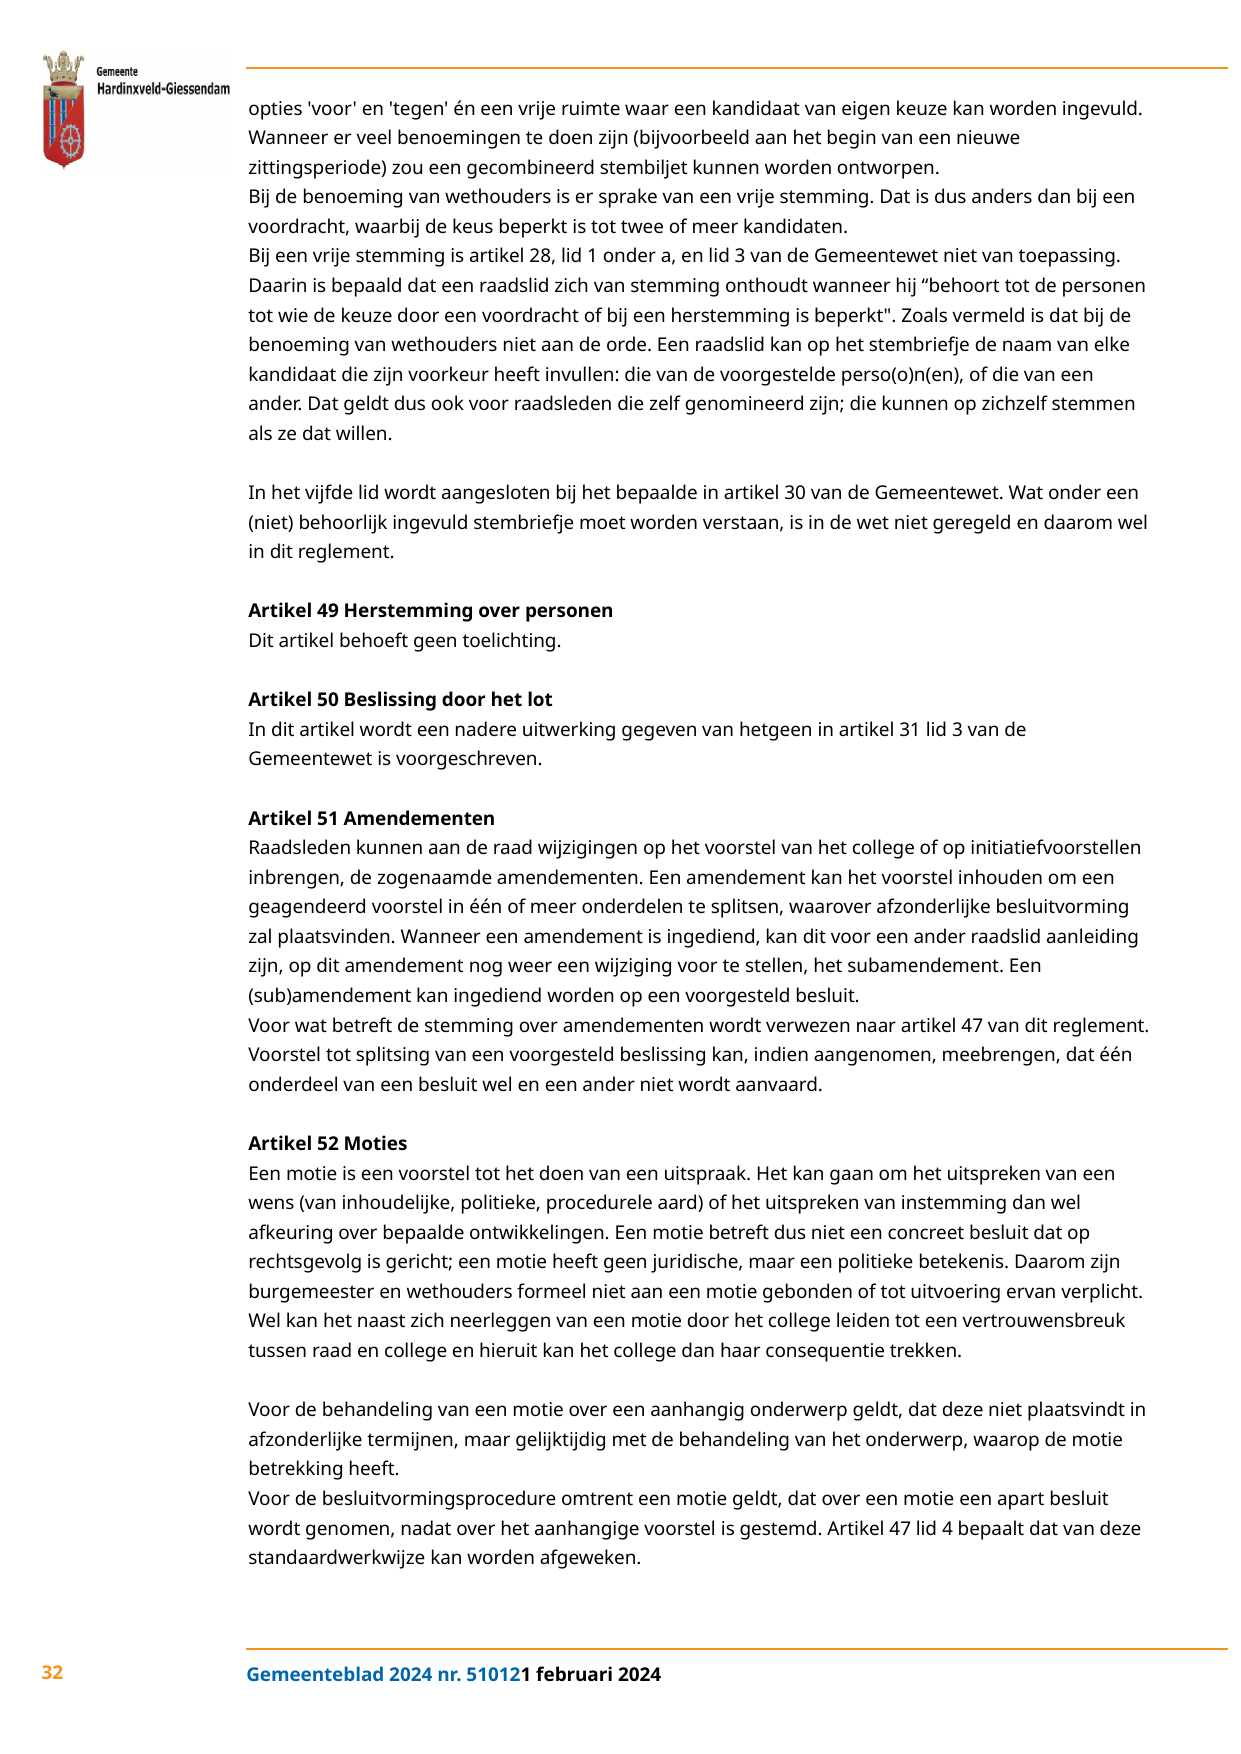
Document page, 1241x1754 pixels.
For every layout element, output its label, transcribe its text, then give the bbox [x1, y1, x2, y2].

text Voor de besluitvormingsprocedure omtrent een motie geldt, dat over een motie een apart besluit wordt genomen, nadat over het aanhangige voorstel is gestemd. Artikel 47 lid 4 bepaalt dat van deze standaardwerkwijze kan worden afgeweken. [248, 1485, 1152, 1570]
text Bij de benoeming van wethouders is er sprake van een vrije stemming. Dat is dus anders dan bij een voordracht, waarbij de keus beperkt is tot twee of meer kandidaten. [248, 183, 1152, 239]
text Voor wat betreft de stemming over amendementen wordt verwezen naar artikel 47 van dit reglement. Voorstel tot splitsing van een voorgesteld beslissing kan, indien aangenomen, meebrengen, dat één onderdeel van een besluit wel en een ander niet wordt aanvaard. [248, 1012, 1152, 1097]
text Artikel 50 Beslissing door het lot [248, 686, 1152, 712]
text Een motie is een voorstel tot het doen van een uitspraak. Het kan gaan om het uitspreken van een wens (van inhoudelijke, politieke, procedurele aard) of het uitspreken van instemming dan wel afkeuring over bepaalde ontwikkelingen. Een motie betreft dus niet een concreet besluit dat op rechtsgevolg is gericht; een motie heeft geen juridische, maar een politieke betekenis. Daarom zijn burgemeester en wethouders formeel niet aan een motie gebonden of tot uitvoering ervan verplicht. Wel kan het naast zich neerleggen van een motie door het college leiden tot een vertrouwensbreuk tussen raad en college en hieruit kan het college dan haar consequentie trekken. [248, 1160, 1152, 1363]
text Bij een vrije stemming is artikel 28, lid 1 onder a, en lid 3 van de Gemeentewet niet van toepassing. Daarin is bepaald dat een raadslid zich van stemming onthoudt wanneer hij “behoort tot de personen tot wie de keuze door een voordracht of bij een herstemming is beperkt". Zoals vermeld is dat bij de benoeming van wethouders niet aan de orde. Een raadslid kan op het stembriefje de naam van elke kandidaat die zijn voorkeur heeft invullen: die van de voorgestelde perso(o)n(en), of die van een ander. Dat geldt dus ook voor raadsleden die zelf genomineerd zijn; die kunnen op zichzelf stemmen als ze dat willen. [248, 243, 1152, 446]
text Artikel 52 Moties [248, 1130, 1152, 1156]
text In het vijfde lid wordt aangesloten bij het bepaalde in artikel 30 van de Gemeentewet. Wat onder een (niet) behoorlijk ingevuld stembriefje moet worden verstaan, is in de wet niet geregeld en daarom wel in dit reglement. [248, 479, 1152, 564]
picture [41, 47, 231, 172]
text Dit artikel behoeft geen toelichting. [248, 627, 1152, 653]
text In dit artikel wordt een nadere uitwerking gegeven van hetgeen in artikel 31 lid 3 van de Gemeentewet is voorgeschreven. [248, 716, 1152, 771]
text Artikel 49 Herstemming over personen [248, 598, 1152, 623]
text opties 'voor' en 'tegen' én een vrije ruimte waar een kandidaat van eigen keuze kan worden ingevuld. Wanneer er veel benoemingen te doen zijn (bijvoorbeeld aan het begin van een nieuwe zittingsperiode) zou een gecombineerd stembiljet kunnen worden ontworpen. [248, 95, 1152, 180]
text Voor de behandeling van een motie over een aanhangig onderwerp geldt, dat deze niet plaatsvindt in afzonderlijke termijnen, maar gelijktijdig met de behandeling van het onderwerp, waarop de motie betrekking heeft. [248, 1396, 1152, 1481]
text Artikel 51 Amendementen [248, 805, 1152, 831]
text Raadsleden kunnen aan de raad wijzigingen op het voorstel van het college of op initiatiefvoorstellen inbrengen, de zogenaamde amendementen. Een amendement kan het voorstel inhouden om een geagendeerd voorstel in één of meer onderdelen te splitsen, waarover afzonderlijke besluitvorming zal plaatsvinden. Wanneer een amendement is ingediend, kan dit voor een ander raadslid aanleiding zijn, op dit amendement nog weer een wijziging voor te stellen, het subamendement. Een (sub)amendement kan ingediend worden op een voorgesteld besluit. [248, 834, 1152, 1008]
